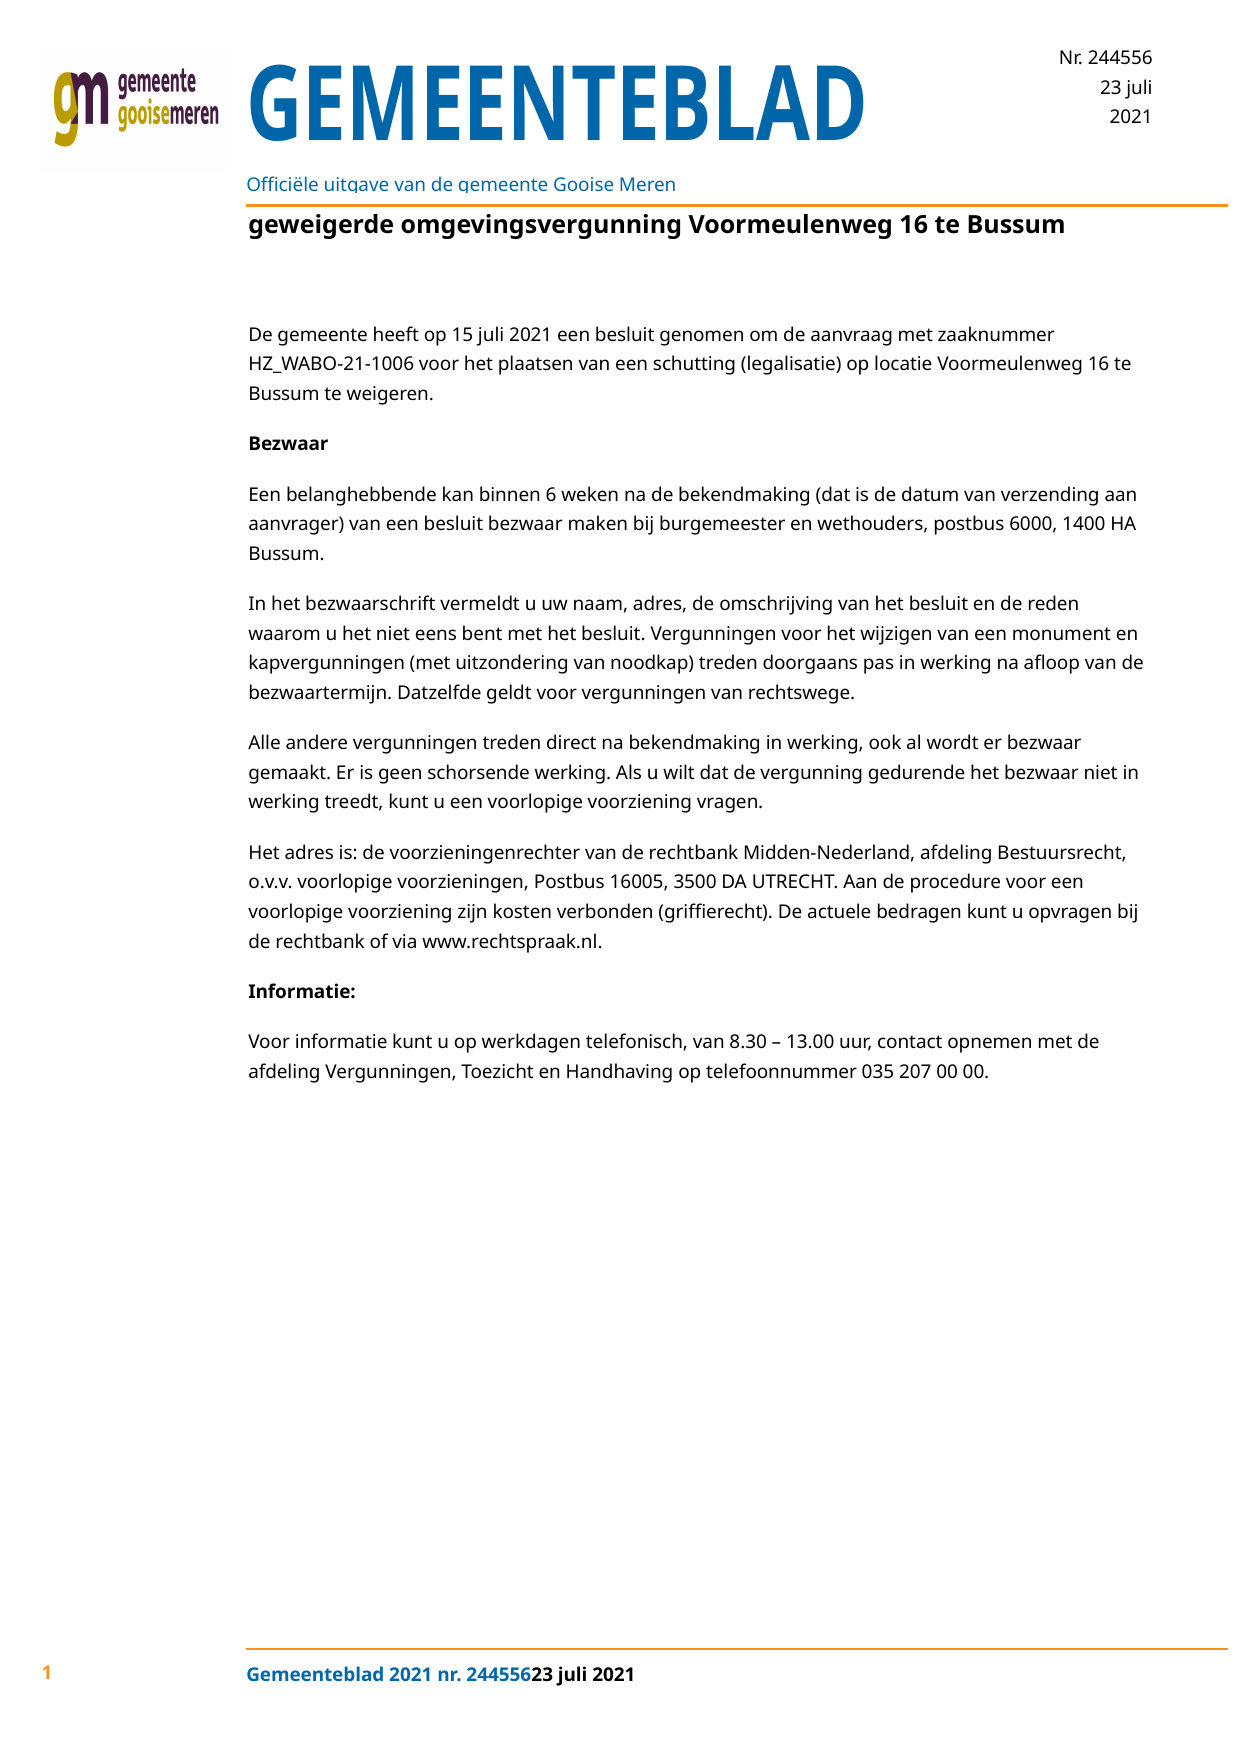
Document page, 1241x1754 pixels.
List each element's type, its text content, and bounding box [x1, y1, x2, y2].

text In het bezwaarschrift vermeldt u uw naam, adres, de omschrijving van het besluit en de reden waarom u het niet eens bent met het besluit. Vergunningen voor het wijzigen van een monument en kapvergunningen (met uitzondering van noodkap) treden doorgaans pas in werking na afloop van de bezwaartermijn. Datzelfde geldt voor vergunningen van rechtswege. [248, 590, 1152, 705]
text geweigerde omgevingsvergunning Voormeulenweg 16 te Bussum [248, 207, 1152, 241]
picture [41, 47, 231, 172]
text Het adres is: de voorzieningenrechter van de rechtbank Midden-Nederland, afdeling Bestuursrecht, o.v.v. voorlopige voorzieningen, Postbus 16005, 3500 DA UTRECHT. Aan de procedure voor een voorlopige voorziening zijn kosten verbonden (griffierecht). De actuele bedragen kunt u opvragen bij de rechtbank of via www.rechtspraak.nl. [248, 839, 1152, 953]
text Een belanghebbende kan binnen 6 weken na de bekendmaking (dat is de datum van verzending aan aanvrager) van een besluit bezwaar maken bij burgemeester en wethouders, postbus 6000, 1400 HA Bussum. [248, 481, 1152, 566]
text Informatie: [248, 978, 1152, 1004]
text Alle andere vergunningen treden direct na bekendmaking in werking, ook al wordt er bezwaar gemaakt. Er is geen schorsende werking. Als u wilt dat de vergunning gedurende het bezwaar niet in werking treedt, kunt u een voorlopige voorziening vragen. [248, 729, 1152, 814]
text De gemeente heeft op 15 juli 2021 een besluit genomen om de aanvraag met zaaknummer HZ_WABO-21-1006 voor het plaatsen van een schutting (legalisatie) op locatie Voormeulenweg 16 te Bussum te weigeren. [248, 321, 1152, 406]
text Voor informatie kunt u op werkdagen telefonisch, van 8.30 – 13.00 uur, contact opnemen met de afdeling Vergunningen, Toezicht en Handhaving op telefoonnummer 035 207 00 00. [248, 1029, 1152, 1084]
text Bezwaar [248, 430, 1152, 456]
